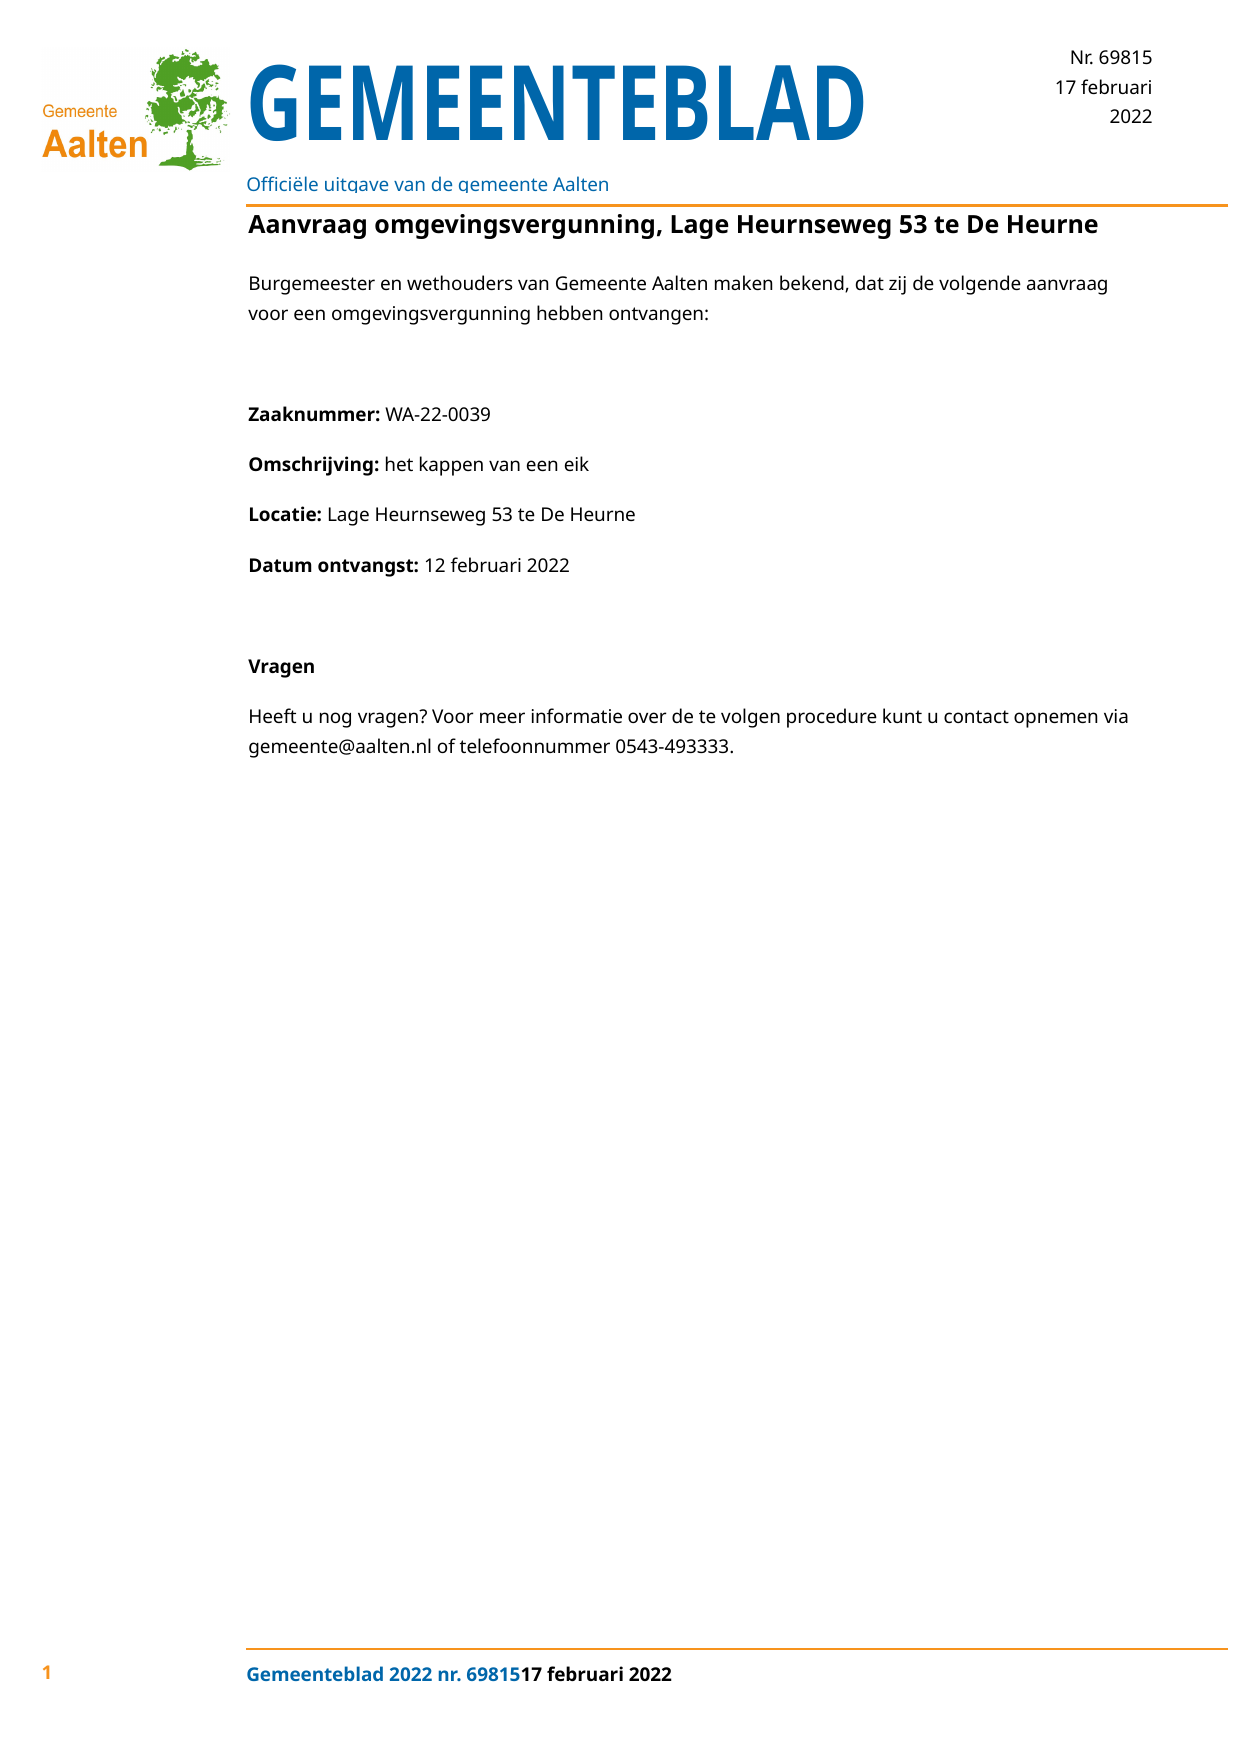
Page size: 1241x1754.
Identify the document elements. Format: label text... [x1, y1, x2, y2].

text Heeft u nog vragen? Voor meer informatie over de te volgen procedure kunt u contact opnemen via gemeente@aalten.nl of telefoonnummer 0543-493333. [248, 703, 1152, 758]
text Omschrijving: het kappen van een eik [248, 451, 1152, 477]
picture [41, 47, 231, 172]
text Locatie: Lage Heurnseweg 53 te De Heurne [248, 502, 1152, 527]
text Burgemeester en wethouders van Gemeente Aalten maken bekend, dat zij de volgende aanvraag voor een omgevingsvergunning hebben ontvangen: [248, 270, 1152, 326]
text Datum ontvangst: 12 februari 2022 [248, 552, 1152, 578]
text Vragen [248, 653, 1152, 678]
text Aanvraag omgevingsvergunning, Lage Heurnseweg 53 te De Heurne [248, 207, 1152, 241]
text Zaaknummer: WA-22-0039 [248, 401, 1152, 426]
